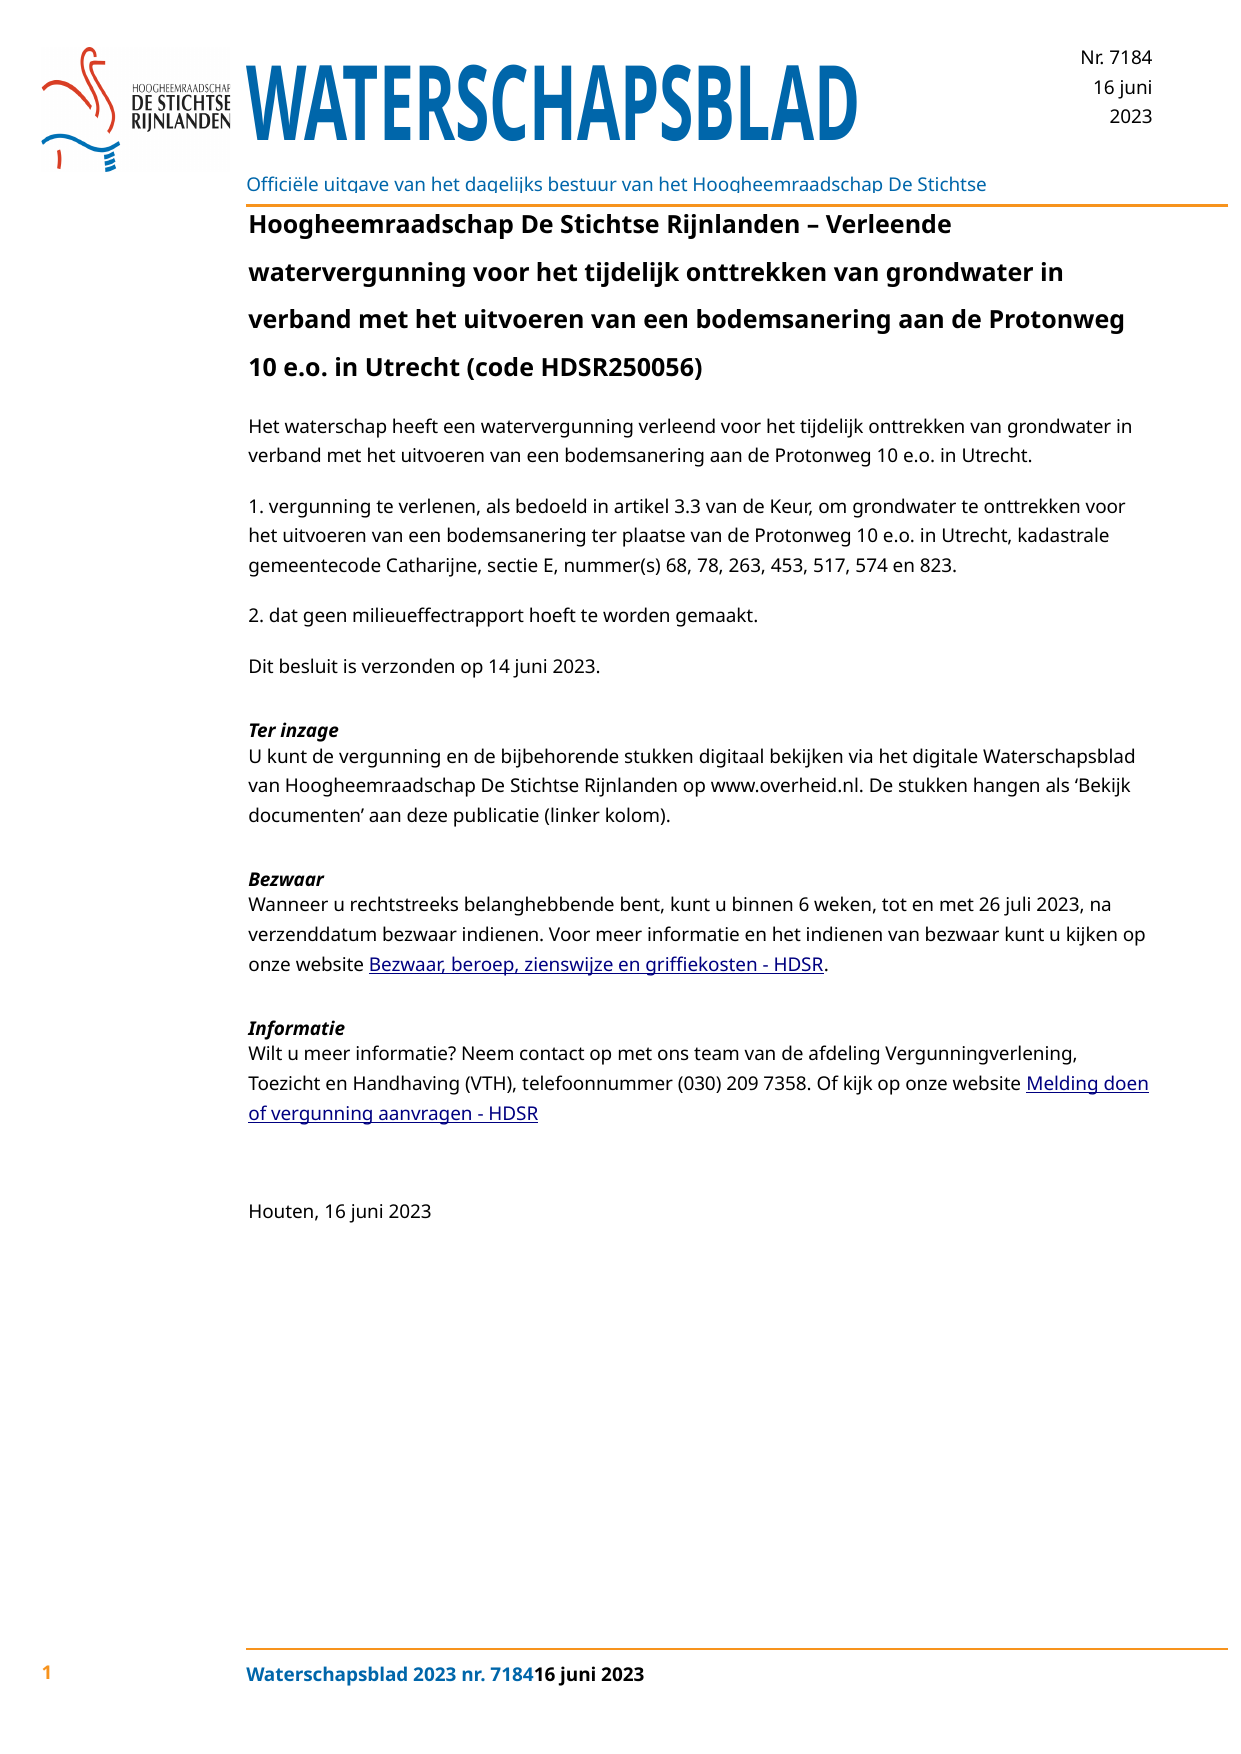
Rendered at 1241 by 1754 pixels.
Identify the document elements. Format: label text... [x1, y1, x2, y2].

text Bezwaar [248, 866, 1152, 892]
picture [41, 47, 231, 172]
text Dit besluit is verzonden op 14 juni 2023. [248, 653, 1152, 679]
text Wanneer u rechtstreeks belanghebbende bent, kunt u binnen 6 weken, tot en met 26 juli 2023, na verzenddatum bezwaar indienen. Voor meer informatie en het indienen van bezwaar kunt u kijken op onze website Bezwaar, beroep, zienswijze en griffiekosten - HDSR. [248, 892, 1152, 977]
text U kunt de vergunning en de bijbehorende stukken digitaal bekijken via het digitale Waterschapsblad van Hoogheemraadschap De Stichtse Rijnlanden op www.overheid.nl. De stukken hangen als ‘Bekijk documenten’ aan deze publicatie (linker kolom). [248, 743, 1152, 828]
text Wilt u meer informatie? Neem contact op met ons team van de afdeling Vergunningverlening, Toezicht en Handhaving (VTH), telefoonnummer (030) 209 7358. Of kijk op onze website Melding doen of vergunning aanvragen - HDSR [248, 1041, 1152, 1125]
text Hoogheemraadschap De Stichtse Rijnlanden – Verleende watervergunning voor het tijdelijk onttrekken van grondwater in verband met het uitvoeren van een bodemsanering aan de Protonweg 10 e.o. in Utrecht (code HDSR250056) [248, 207, 1152, 384]
text Houten, 16 juni 2023 [248, 1198, 1152, 1224]
text Ter inzage [248, 717, 1152, 743]
text Informatie [248, 1015, 1152, 1041]
text 1. vergunning te verlenen, als bedoeld in artikel 3.3 van de Keur, om grondwater te onttrekken voor het uitvoeren van een bodemsanering ter plaatse van de Protonweg 10 e.o. in Utrecht, kadastrale gemeentecode Catharijne, sectie E, nummer(s) 68, 78, 263, 453, 517, 574 en 823. [248, 493, 1152, 578]
text Het waterschap heeft een watervergunning verleend voor het tijdelijk onttrekken van grondwater in verband met het uitvoeren van een bodemsanering aan de Protonweg 10 e.o. in Utrecht. [248, 413, 1152, 468]
text 2. dat geen milieueffectrapport hoeft te worden gemaakt. [248, 603, 1152, 628]
